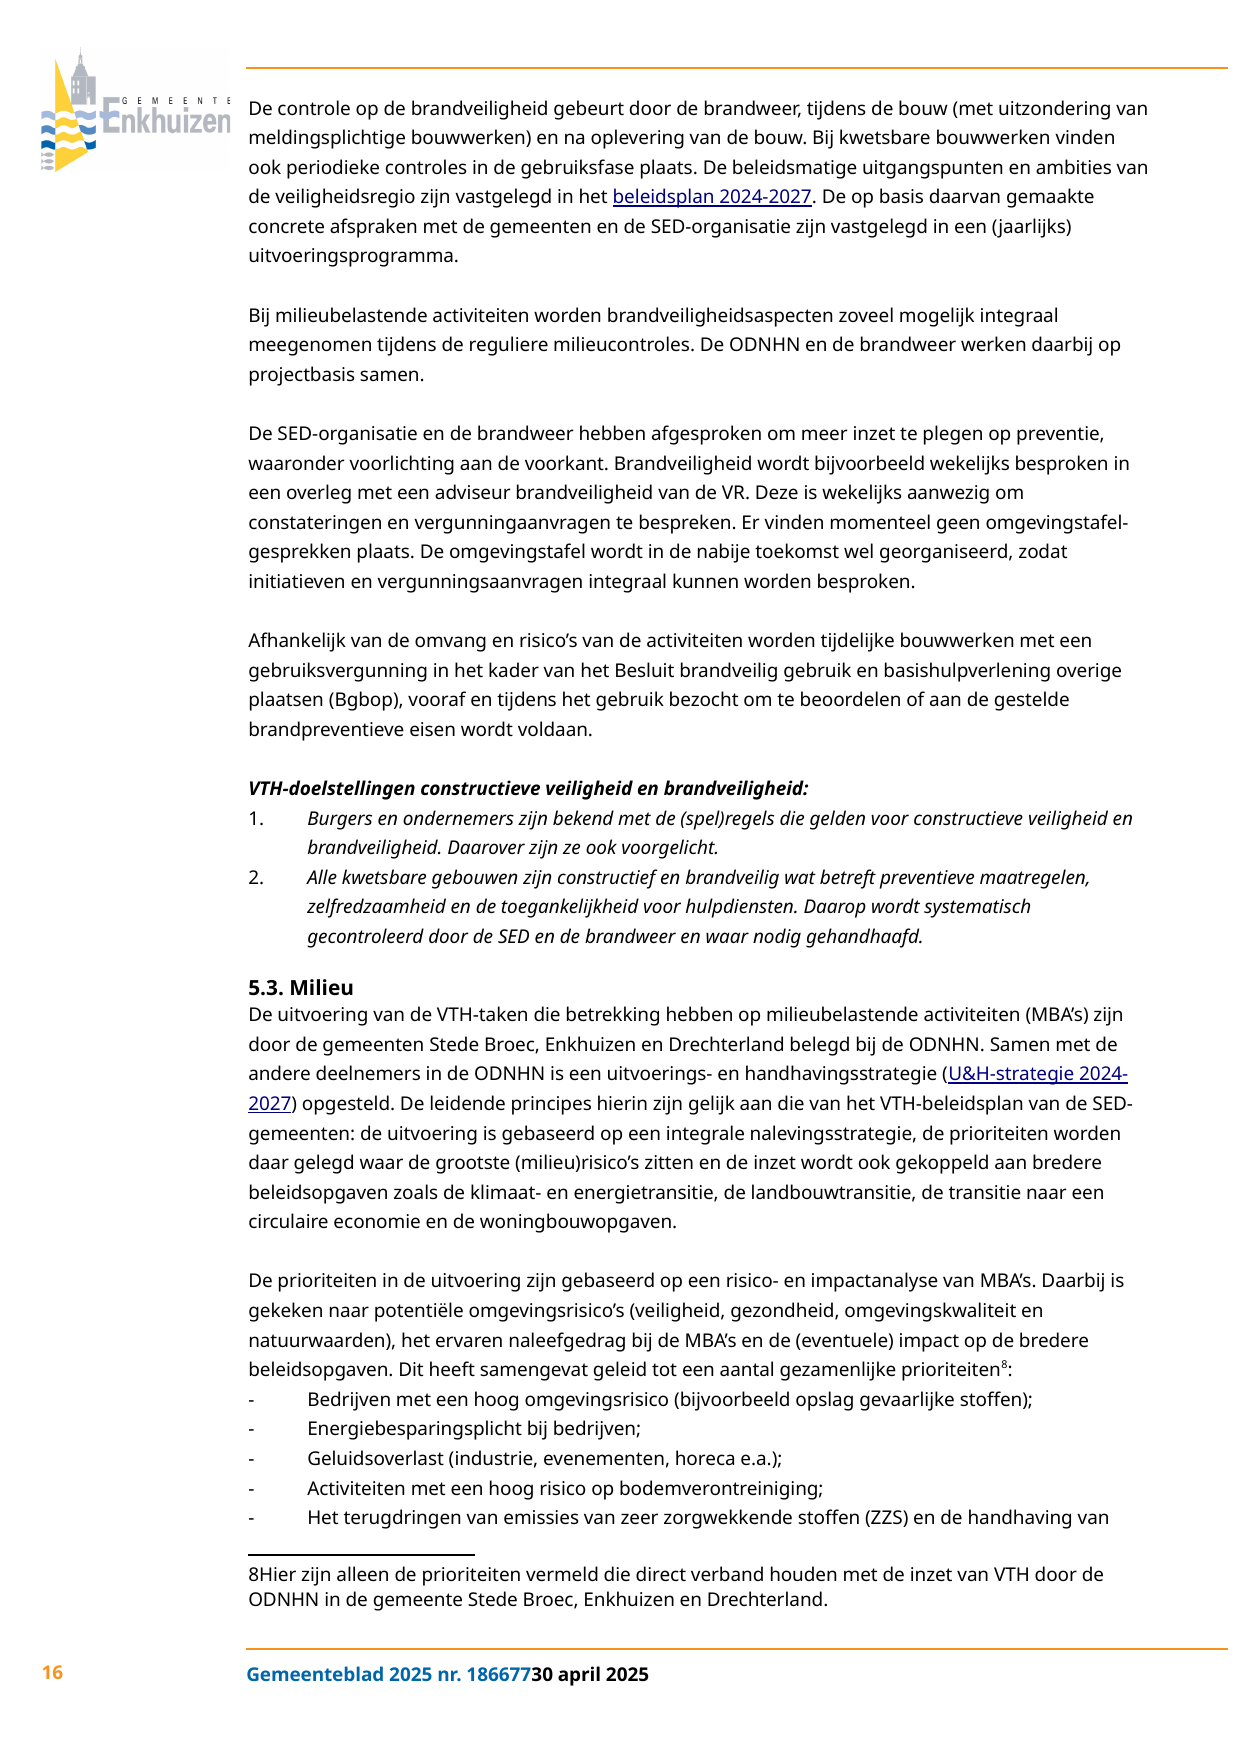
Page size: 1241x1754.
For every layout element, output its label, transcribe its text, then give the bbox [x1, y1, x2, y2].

text De uitvoering van de VTH-taken die betrekking hebben op milieubelastende activiteiten (MBA’s) zijn door de gemeenten Stede Broec, Enkhuizen en Drechterland belegd bij de ODNHN. Samen met de andere deelnemers in de ODNHN is een uitvoerings- en handhavingsstrategie (U&H-strategie 2024-2027) opgesteld. De leidende principes hierin zijn gelijk aan die van het VTH-beleidsplan van de SED-gemeenten: de uitvoering is gebaseerd op een integrale nalevingsstrategie, de prioriteiten worden daar gelegd waar de grootste (milieu)risico’s zitten en de inzet wordt ook gekoppeld aan bredere beleidsopgaven zoals de klimaat- en energietransitie, de landbouwtransitie, de transitie naar een circulaire economie en de woningbouwopgaven. [248, 1001, 1152, 1234]
list Activiteiten met een hoog risico op bodemverontreiniging; [248, 1475, 1152, 1501]
text De controle op de brandveiligheid gebeurt door de brandweer, tijdens de bouw (met uitzondering van meldingsplichtige bouwwerken) en na oplevering van de bouw. Bij kwetsbare bouwwerken vinden ook periodieke controles in de gebruiksfase plaats. De beleidsmatige uitgangspunten en ambities van de veiligheidsregio zijn vastgelegd in het beleidsplan 2024-2027. De op basis daarvan gemaakte concrete afspraken met de gemeenten en de SED-organisatie zijn vastgelegd in een (jaarlijks) uitvoeringsprogramma. [248, 95, 1152, 268]
list Energiebesparingsplicht bij bedrijven; [248, 1416, 1152, 1441]
list Geluidsoverlast (industrie, evenementen, horeca e.a.); [248, 1445, 1152, 1471]
text De SED-organisatie en de brandweer hebben afgesproken om meer inzet te plegen op preventie, waaronder voorlichting aan de voorkant. Brandveiligheid wordt bijvoorbeeld wekelijks besproken in een overleg met een adviseur brandveiligheid van de VR. Deze is wekelijks aanwezig om constateringen en vergunningaanvragen te bespreken. Er vinden momenteel geen omgevingstafel-gesprekken plaats. De omgevingstafel wordt in de nabije toekomst wel georganiseerd, zodat initiatieven en vergunningsaanvragen integraal kunnen worden besproken. [248, 420, 1152, 594]
picture [41, 47, 231, 172]
list Bedrijven met een hoog omgevingsrisico (bijvoorbeeld opslag gevaarlijke stoffen); [248, 1386, 1152, 1412]
table_header VTH-doelstellingen constructieve veiligheid en brandveiligheid: Burgers en ondernemers zijn bekend met de (spel)regels die gelden voor constructieve veiligheid en brandveiligheid. Daarover zijn ze ook voorgelicht. Alle kwetsbare gebouwen zijn constructief en brandveilig wat betreft preventieve maatregelen, zelfredzaamheid en de toegankelijkheid voor hulpdiensten. Daarop wordt systematisch gecontroleerd door de SED en de brandweer en waar nodig gehandhaafd. [248, 775, 1152, 949]
text 5.3. Milieu [248, 973, 1152, 1001]
text Hier zijn alleen de prioriteiten vermeld die direct verband houden met de inzet van VTH door de ODNHN in de gemeente Stede Broec, Enkhuizen en Drechterland. [248, 1561, 1152, 1612]
text Bij milieubelastende activiteiten worden brandveiligheidsaspecten zoveel mogelijk integraal meegenomen tijdens de reguliere milieucontroles. De ODNHN en de brandweer werken daarbij op projectbasis samen. [248, 302, 1152, 387]
text Afhankelijk van de omvang en risico’s van de activiteiten worden tijdelijke bouwwerken met een gebruiksvergunning in het kader van het Besluit brandveilig gebruik en basishulpverlening overige plaatsen (Bgbop), vooraf en tijdens het gebruik bezocht om te beoordelen of aan de gestelde brandpreventieve eisen wordt voldaan. [248, 627, 1152, 742]
list Het terugdringen van emissies van zeer zorgwekkende stoffen (ZZS) en de handhaving van [248, 1504, 1152, 1530]
text De prioriteiten in de uitvoering zijn gebaseerd op een risico- en impactanalyse van MBA’s. Daarbij is gekeken naar potentiële omgevingsrisico’s (veiligheid, gezondheid, omgevingskwaliteit en natuurwaarden), het ervaren naleefgedrag bij de MBA’s en de (eventuele) impact op de bredere beleidsopgaven. Dit heeft samengevat geleid tot een aantal gezamenlijke prioriteiten: [248, 1268, 1152, 1382]
